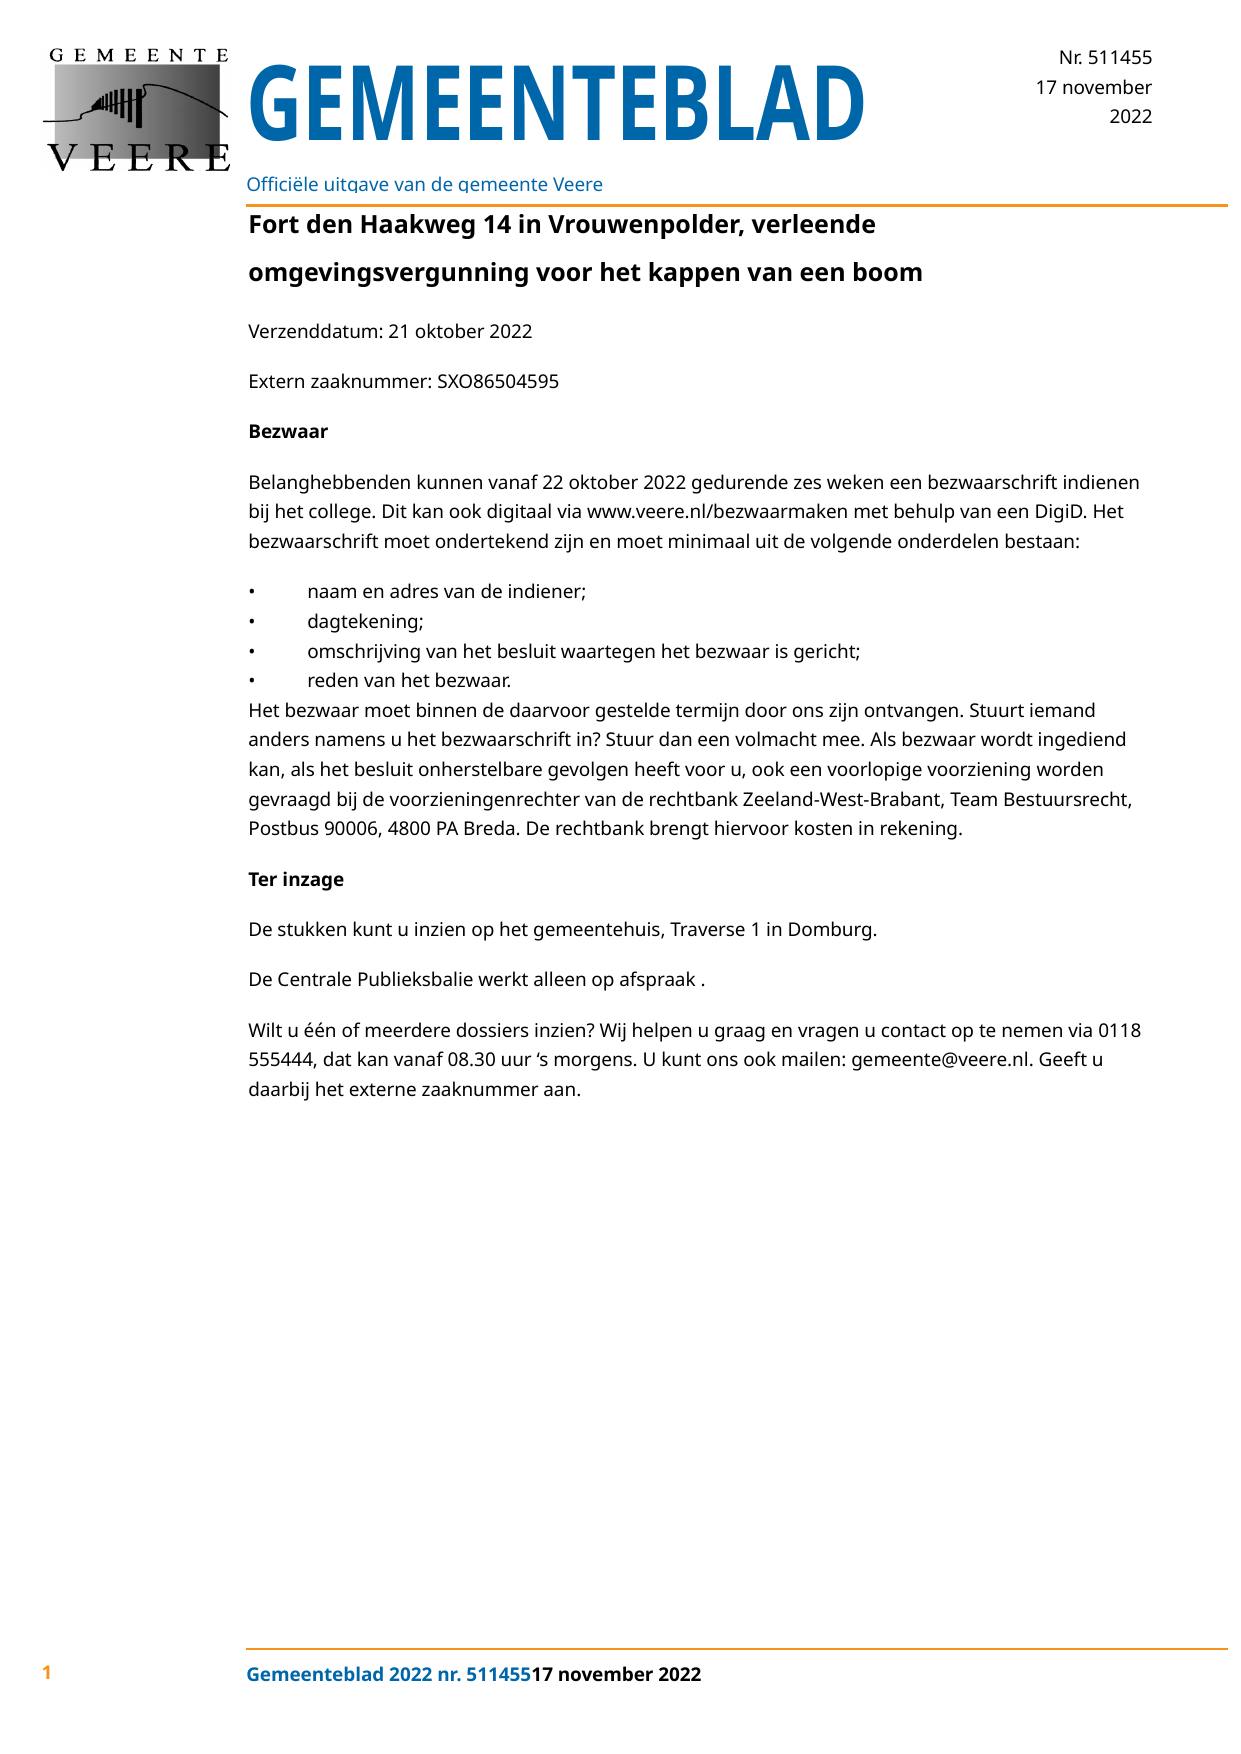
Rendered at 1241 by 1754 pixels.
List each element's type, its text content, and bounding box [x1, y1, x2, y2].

list dagtekening; [248, 608, 1152, 634]
text Belanghebbenden kunnen vanaf 22 oktober 2022 gedurende zes weken een bezwaarschrift indienen bij het college. Dit kan ook digitaal via www.veere.nl/bezwaarmaken met behulp van een DigiD. Het bezwaarschrift moet ondertekend zijn en moet minimaal uit de volgende onderdelen bestaan: [248, 469, 1152, 554]
list reden van het bezwaar. [248, 667, 1152, 693]
text Ter inzage [248, 866, 1152, 892]
list naam en adres van de indiener; [248, 579, 1152, 604]
list omschrijving van het besluit waartegen het bezwaar is gericht; [248, 638, 1152, 664]
text Extern zaaknummer: SXO86504595 [248, 368, 1152, 394]
text Bezwaar [248, 419, 1152, 444]
text De stukken kunt u inzien op het gemeentehuis, Traverse 1 in Domburg. [248, 916, 1152, 942]
text Het bezwaar moet binnen de daarvoor gestelde termijn door ons zijn ontvangen. Stuurt iemand anders namens u het bezwaarschrift in? Stuur dan een volmacht mee. Als bezwaar wordt ingediend kan, als het besluit onherstelbare gevolgen heeft voor u, ook een voorlopige voorziening worden gevraagd bij de voorzieningenrechter van de rechtbank Zeeland-West-Brabant, Team Bestuursrecht, Postbus 90006, 4800 PA Breda. De rechtbank brengt hiervoor kosten in rekening. [248, 697, 1152, 841]
text Wilt u één of meerdere dossiers inzien? Wij helpen u graag en vragen u contact op te nemen via 0118 555444, dat kan vanaf 08.30 uur ‘s morgens. U kunt ons ook mailen: gemeente@veere.nl. Geeft u daarbij het externe zaaknummer aan. [248, 1017, 1152, 1102]
text De Centrale Publieksbalie werkt alleen op afspraak . [248, 967, 1152, 992]
picture [41, 47, 231, 172]
text Verzenddatum: 21 oktober 2022 [248, 318, 1152, 344]
text Fort den Haakweg 14 in Vrouwenpolder, verleende omgevingsvergunning voor het kappen van een boom [248, 207, 1152, 288]
